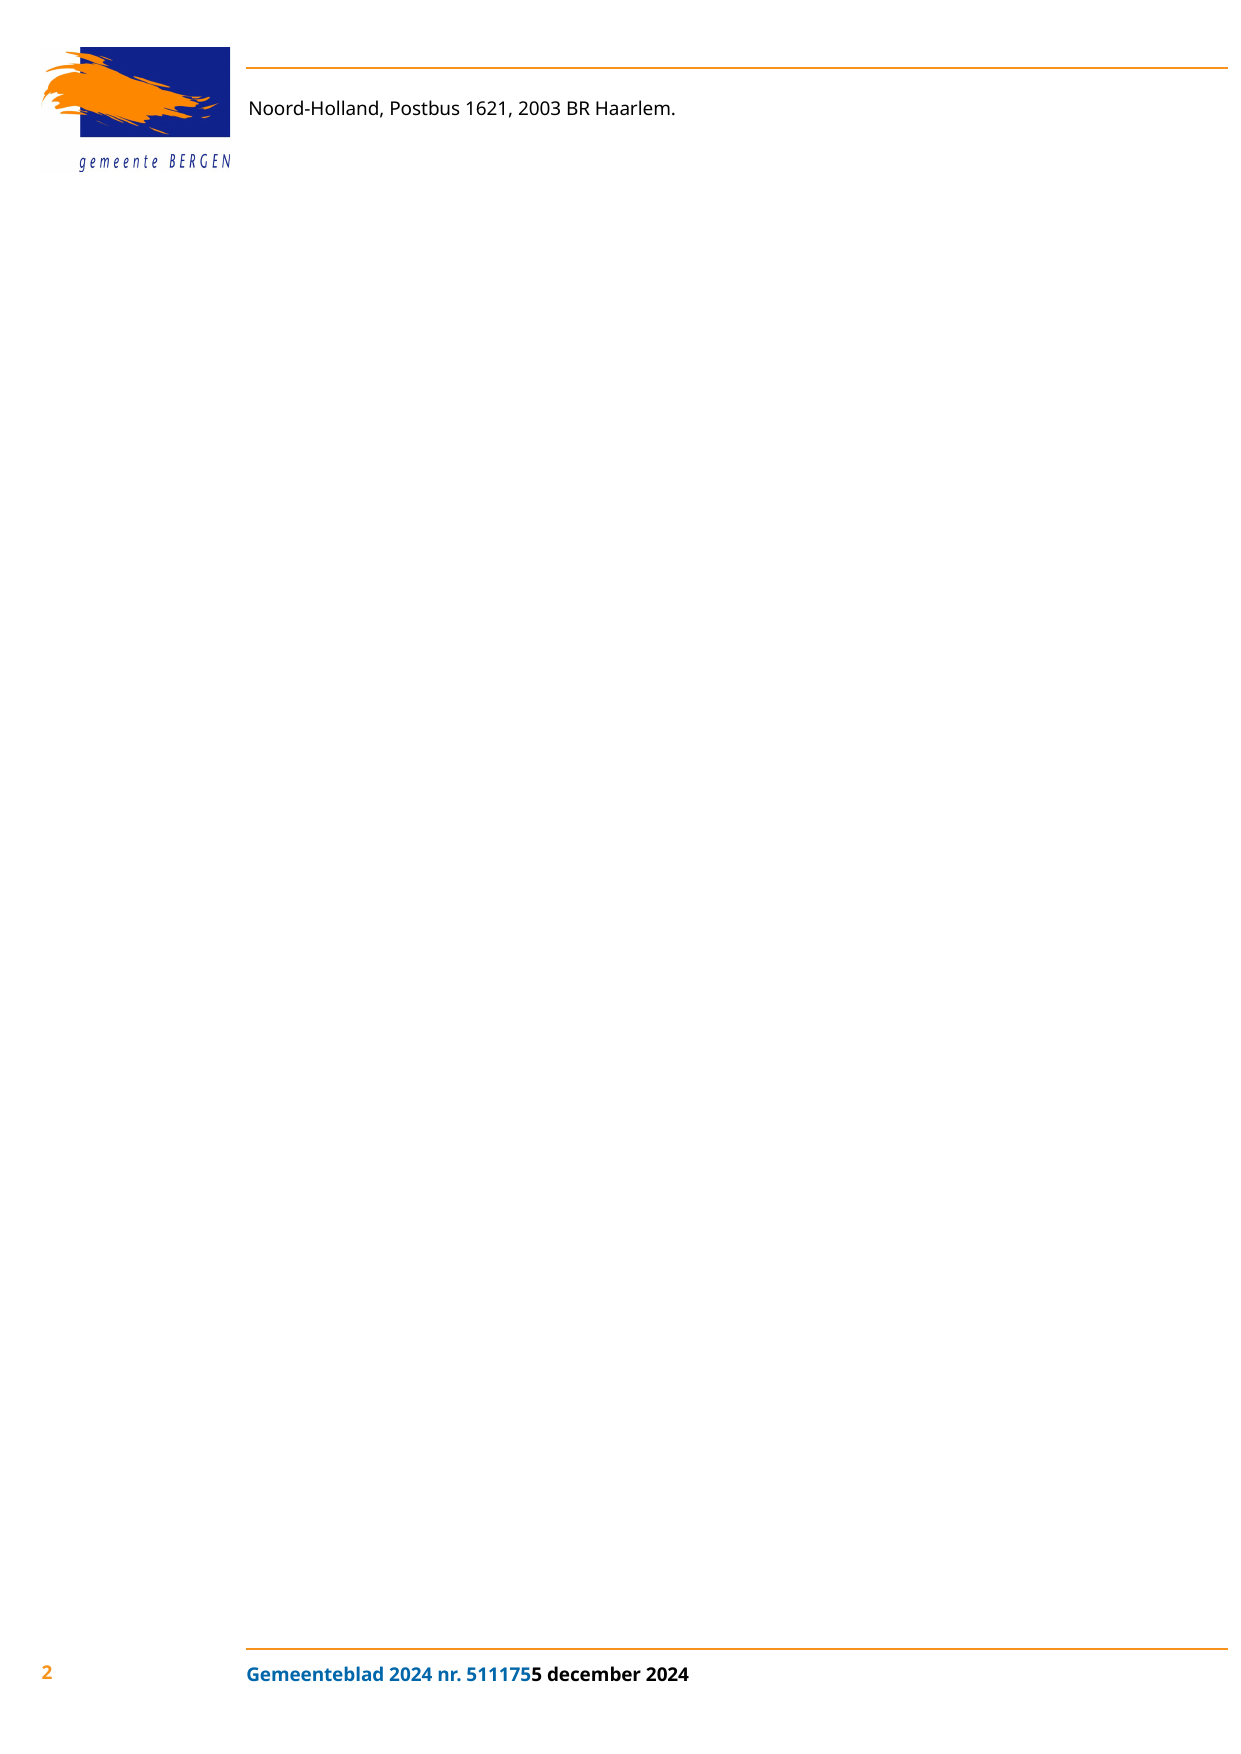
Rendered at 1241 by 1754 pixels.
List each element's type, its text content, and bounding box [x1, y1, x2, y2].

text Noord-Holland, Postbus 1621, 2003 BR Haarlem. [248, 95, 1152, 121]
picture [41, 47, 231, 172]
